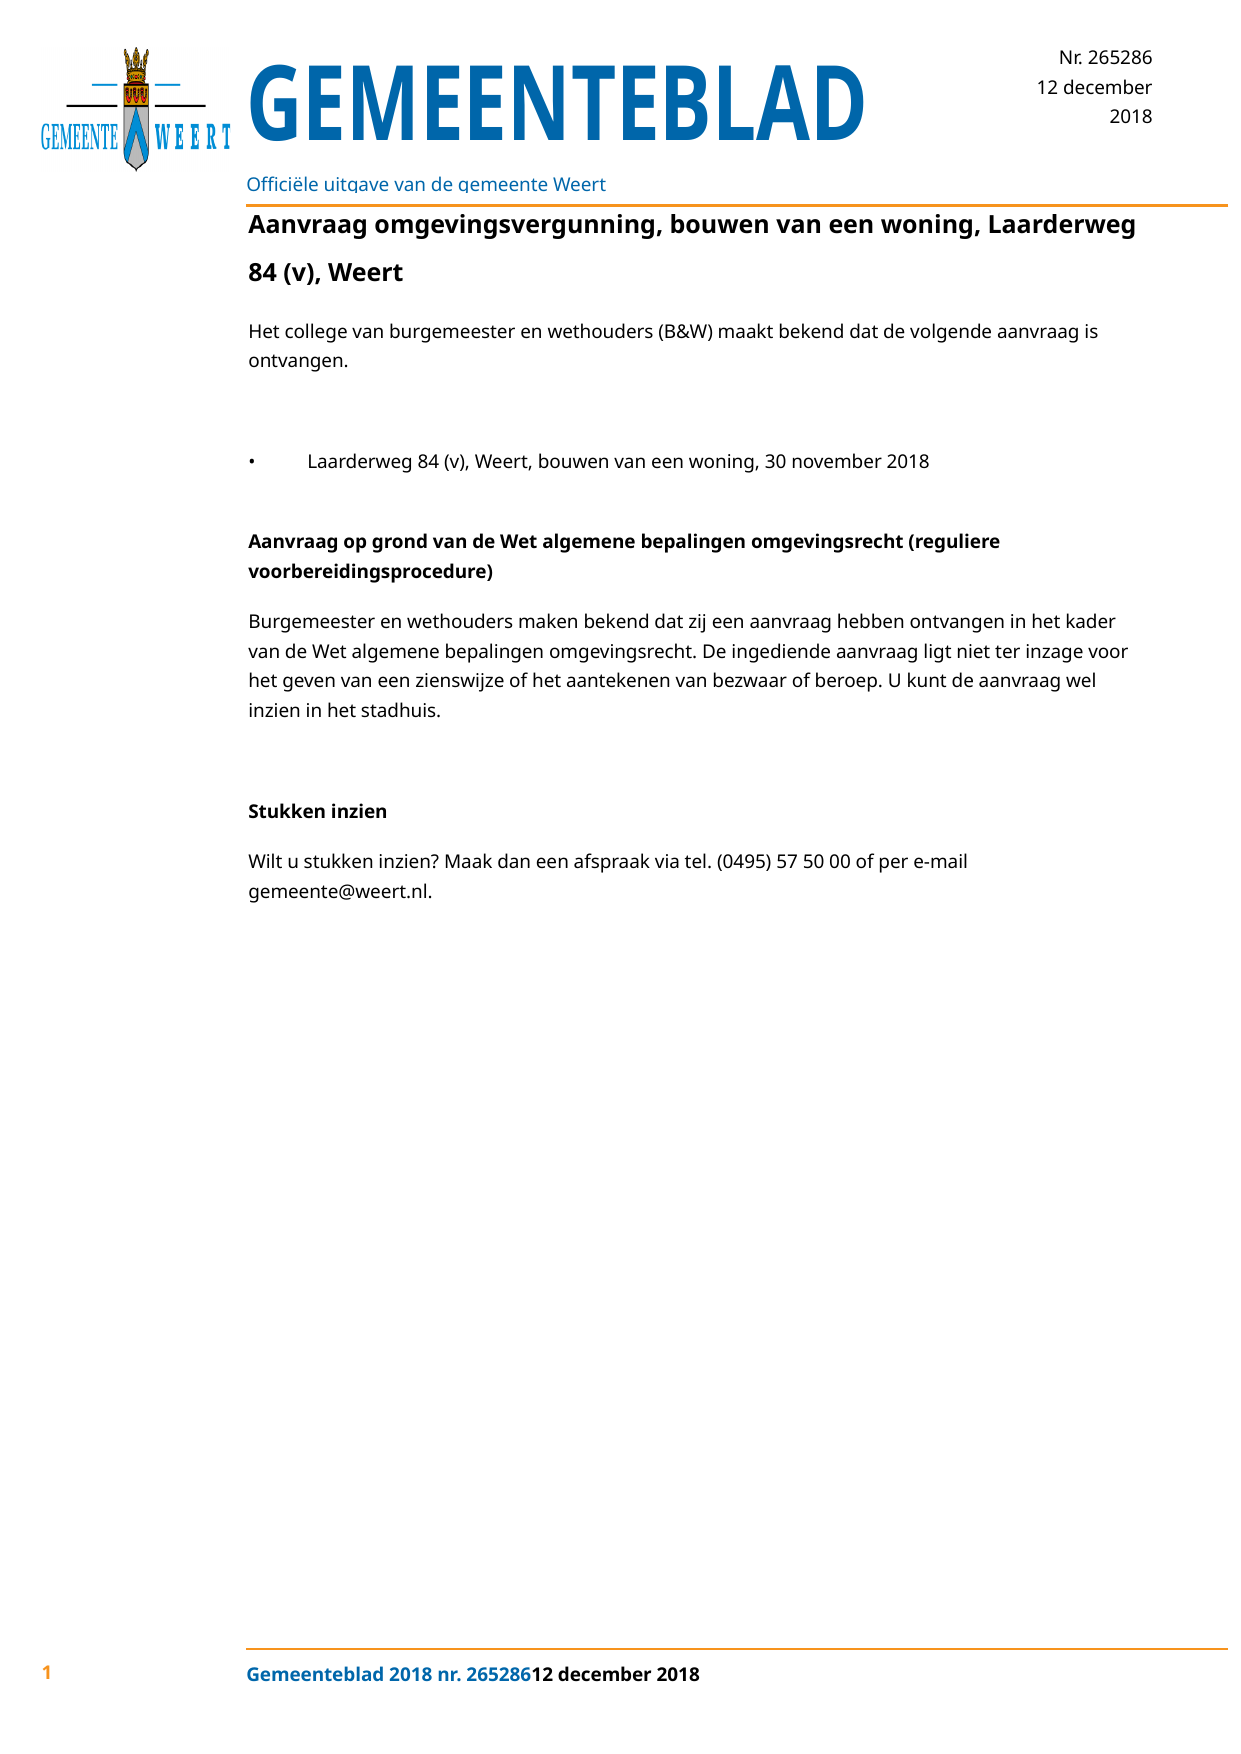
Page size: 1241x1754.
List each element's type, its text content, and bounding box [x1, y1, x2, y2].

text Stukken inzien [248, 798, 1152, 824]
text Wilt u stukken inzien? Maak dan een afspraak via tel. (0495) 57 50 00 of per e-mail gemeente@weert.nl. [248, 848, 1152, 904]
text Burgemeester en wethouders maken bekend dat zij een aanvraag hebben ontvangen in het kader van de Wet algemene bepalingen omgevingsrecht. De ingediende aanvraag ligt niet ter inzage voor het geven van een zienswijze of het aantekenen van bezwaar of beroep. U kunt de aanvraag wel inzien in het stadhuis. [248, 608, 1152, 723]
text Het college van burgemeester en wethouders (B&W) maakt bekend dat de volgende aanvraag is ontvangen. [248, 318, 1152, 373]
picture [41, 47, 231, 172]
text Aanvraag omgevingsvergunning, bouwen van een woning, Laarderweg 84 (v), Weert [248, 207, 1152, 288]
list Laarderweg 84 (v), Weert, bouwen van een woning, 30 november 2018 [248, 448, 1152, 474]
text Aanvraag op grond van de Wet algemene bepalingen omgevingsrecht (reguliere voorbereidingsprocedure) [248, 528, 1152, 584]
